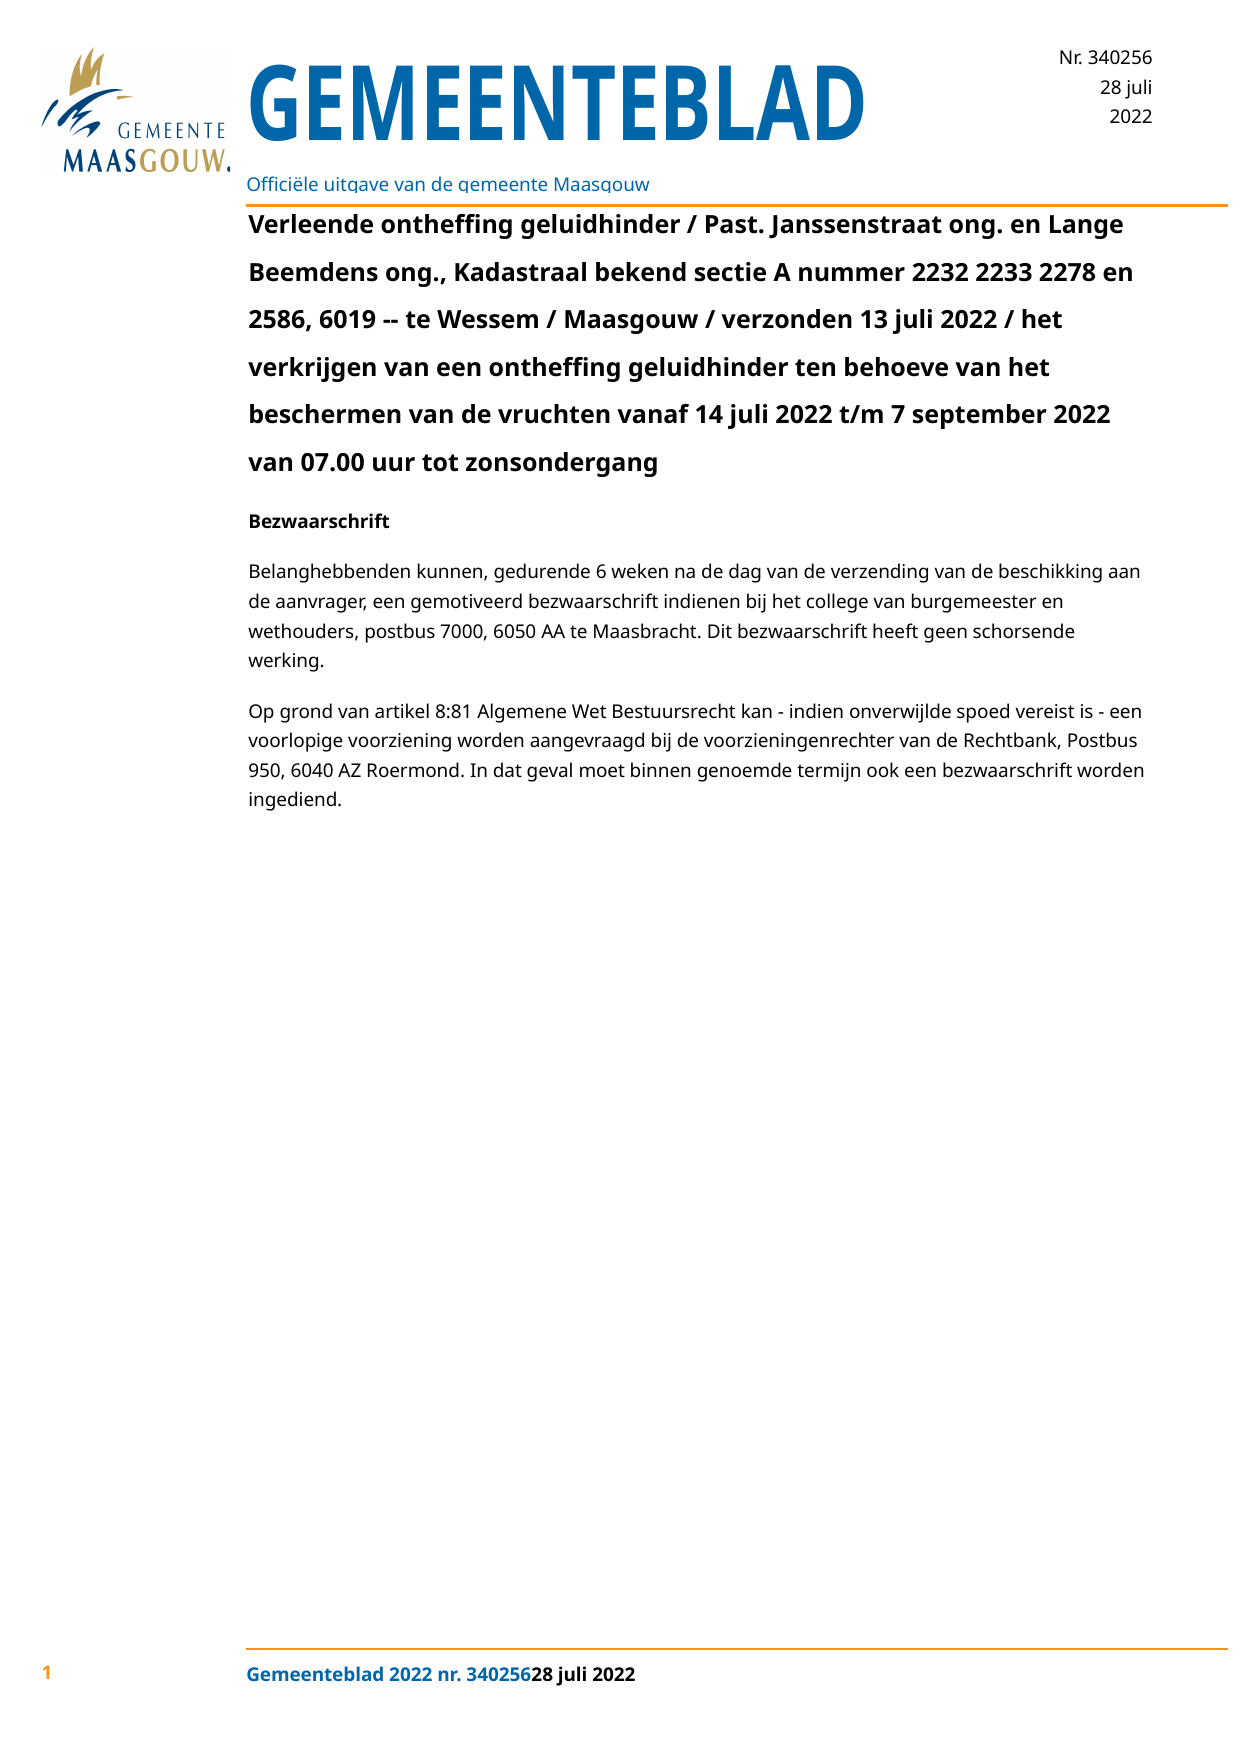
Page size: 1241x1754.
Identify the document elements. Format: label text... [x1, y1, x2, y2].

text Op grond van artikel 8:81 Algemene Wet Bestuursrecht kan - indien onverwijlde spoed vereist is - een voorlopige voorziening worden aangevraagd bij de voorzieningenrechter van de Rechtbank, Postbus 950, 6040 AZ Roermond. In dat geval moet binnen genoemde termijn ook een bezwaarschrift worden ingediend. [248, 698, 1152, 812]
text Verleende ontheffing geluidhinder / Past. Janssenstraat ong. en Lange Beemdens ong., Kadastraal bekend sectie A nummer 2232 2233 2278 en 2586, 6019 -- te Wessem / Maasgouw / verzonden 13 juli 2022 / het verkrijgen van een ontheffing geluidhinder ten behoeve van het beschermen van de vruchten vanaf 14 juli 2022 t/m 7 september 2022 van 07.00 uur tot zonsondergang [248, 207, 1152, 479]
text Belanghebbenden kunnen, gedurende 6 weken na de dag van de verzending van de beschikking aan de aanvrager, een gemotiveerd bezwaarschrift indienen bij het college van burgemeester en wethouders, postbus 7000, 6050 AA te Maasbracht. Dit bezwaarschrift heeft geen schorsende werking. [248, 559, 1152, 673]
text Bezwaarschrift [248, 508, 1152, 534]
picture [41, 47, 231, 172]
